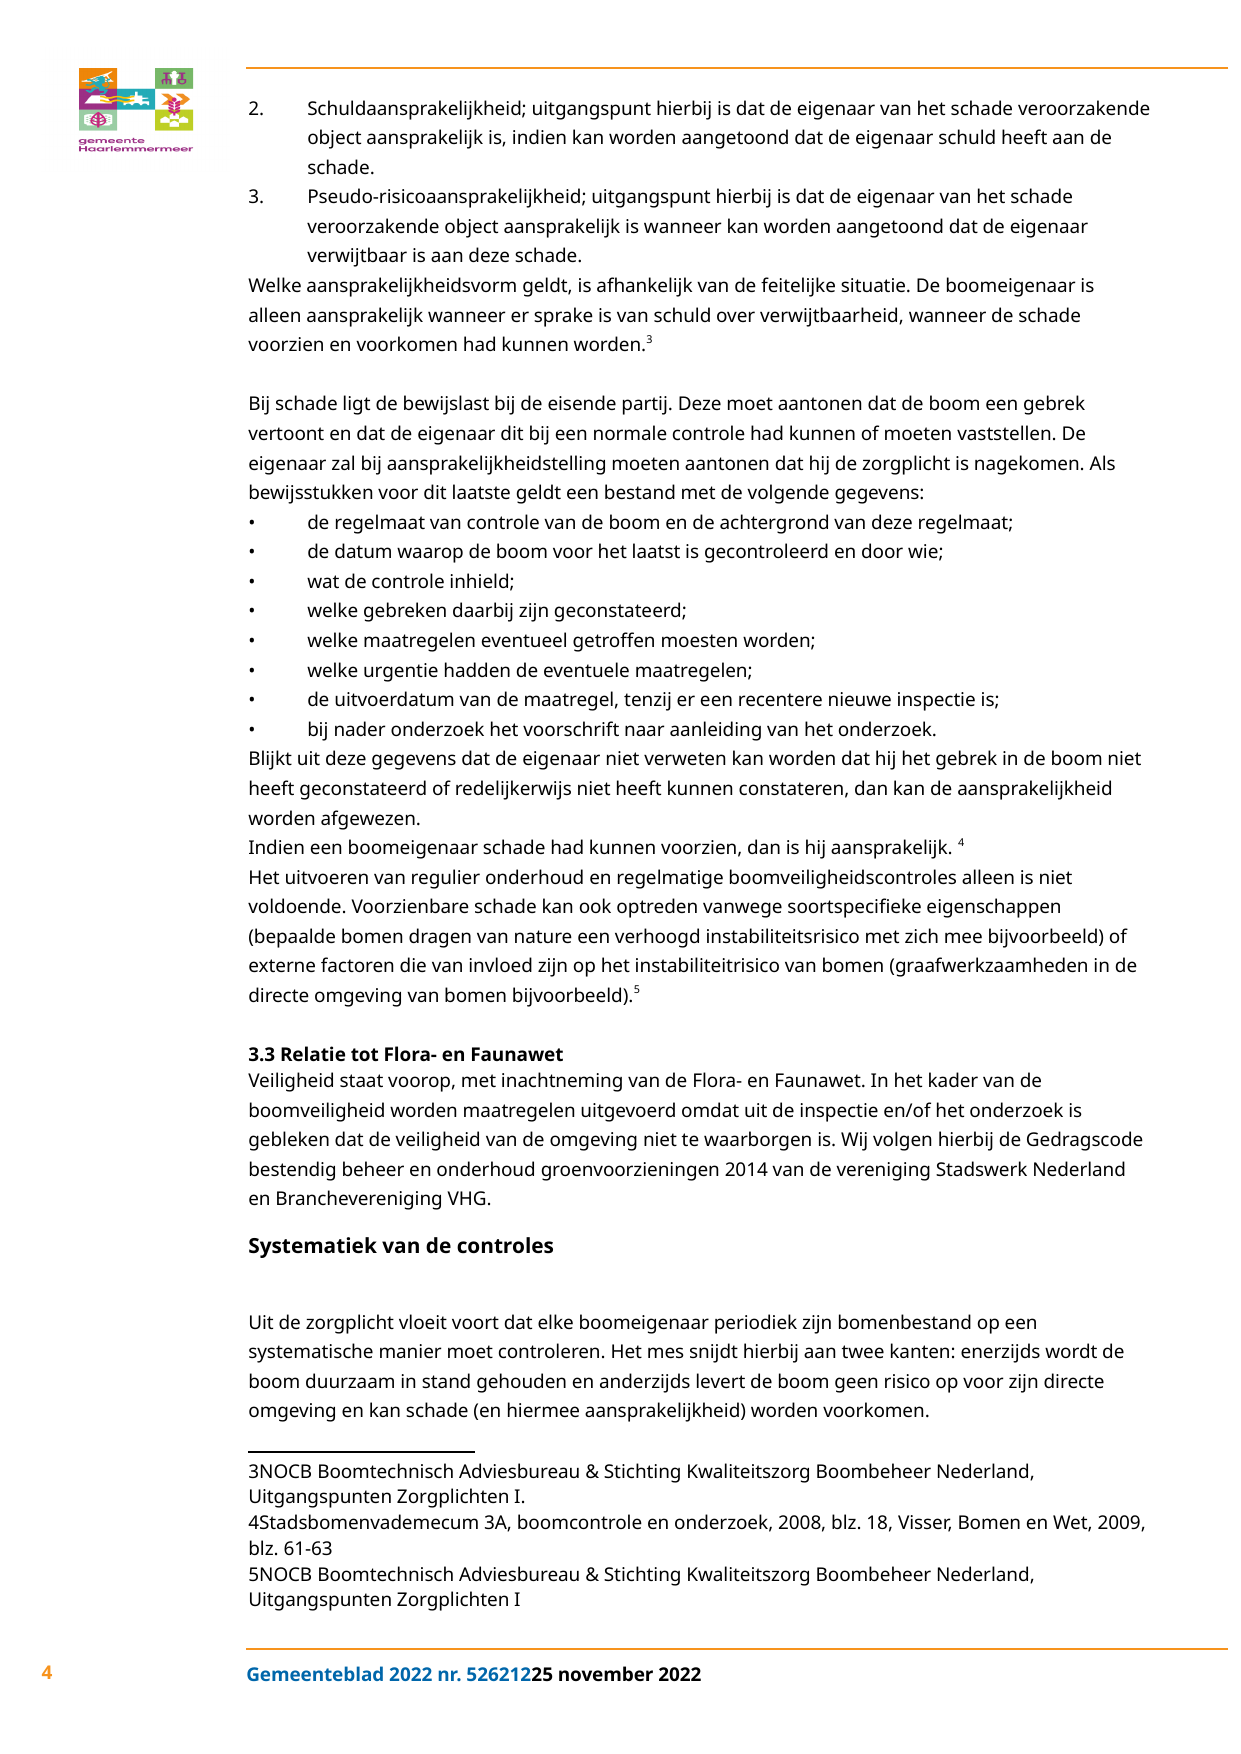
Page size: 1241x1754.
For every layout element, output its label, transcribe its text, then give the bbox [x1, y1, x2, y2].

text Stadsbomenvademecum 3A, boomcontrole en onderzoek, 2008, blz. 18, Visser, Bomen en Wet, 2009, blz. 61-63 [248, 1509, 1152, 1561]
list Pseudo-risicoaansprakelijkheid; uitgangspunt hierbij is dat de eigenaar van het schade veroorzakende object aansprakelijk is wanneer kan worden aangetoond dat de eigenaar verwijtbaar is aan deze schade. [248, 183, 1152, 268]
list welke urgentie hadden de eventuele maatregelen; [248, 657, 1152, 683]
list welke maatregelen eventueel getroffen moesten worden; [248, 627, 1152, 653]
list Schuldaansprakelijkheid; uitgangspunt hierbij is dat de eigenaar van het schade veroorzakende object aansprakelijk is, indien kan worden aangetoond dat de eigenaar schuld heeft aan de schade. [248, 95, 1152, 180]
text NOCB Boomtechnisch Adviesbureau & Stichting Kwaliteitszorg Boombeheer Nederland, Uitgangspunten Zorgplichten I. [248, 1458, 1152, 1509]
text Indien een boomeigenaar schade had kunnen voorzien, dan is hij aansprakelijk. [248, 834, 1152, 860]
list de uitvoerdatum van de maatregel, tenzij er een recentere nieuwe inspectie is; [248, 686, 1152, 712]
list bij nader onderzoek het voorschrift naar aanleiding van het onderzoek. [248, 716, 1152, 742]
text Welke aansprakelijkheidsvorm geldt, is afhankelijk van de feitelijke situatie. De boomeigenaar is alleen aansprakelijk wanneer er sprake is van schuld over verwijtbaarheid, wanneer de schade voorzien en voorkomen had kunnen worden. [248, 272, 1152, 357]
list de regelmaat van controle van de boom en de achtergrond van deze regelmaat; [248, 509, 1152, 535]
text Uit de zorgplicht vloeit voort dat elke boomeigenaar periodiek zijn bomenbestand op een systematische manier moet controleren. Het mes snijdt hierbij aan twee kanten: enerzijds wordt de boom duurzaam in stand gehouden en anderzijds levert de boom geen risico op voor zijn directe omgeving en kan schade (en hiermee aansprakelijkheid) worden voorkomen. [248, 1309, 1152, 1423]
text Systematiek van de controles [248, 1231, 1152, 1259]
picture [41, 47, 231, 172]
text Blijkt uit deze gegevens dat de eigenaar niet verweten kan worden dat hij het gebrek in de boom niet heeft geconstateerd of redelijkerwijs niet heeft kunnen constateren, dan kan de aansprakelijkheid worden afgewezen. [248, 746, 1152, 831]
text NOCB Boomtechnisch Adviesbureau & Stichting Kwaliteitszorg Boombeheer Nederland, Uitgangspunten Zorgplichten I [248, 1561, 1152, 1612]
text 3.3 Relatie tot Flora- en Faunawet [248, 1041, 1152, 1067]
list welke gebreken daarbij zijn geconstateerd; [248, 598, 1152, 623]
list de datum waarop de boom voor het laatst is gecontroleerd en door wie; [248, 538, 1152, 564]
list wat de controle inhield; [248, 568, 1152, 594]
text Veiligheid staat voorop, met inachtneming van de Flora- en Faunawet. In het kader van de boomveiligheid worden maatregelen uitgevoerd omdat uit de inspectie en/of het onderzoek is gebleken dat de veiligheid van de omgeving niet te waarborgen is. Wij volgen hierbij de Gedragscode bestendig beheer en onderhoud groenvoorzieningen 2014 van de vereniging Stadswerk Nederland en Branchevereniging VHG. [248, 1067, 1152, 1211]
text Bij schade ligt de bewijslast bij de eisende partij. Deze moet aantonen dat de boom een gebrek vertoont en dat de eigenaar dit bij een normale controle had kunnen of moeten vaststellen. De eigenaar zal bij aansprakelijkheidstelling moeten aantonen dat hij de zorgplicht is nagekomen. Als bewijsstukken voor dit laatste geldt een bestand met de volgende gegevens: [248, 391, 1152, 505]
text Het uitvoeren van regulier onderhoud en regelmatige boomveiligheidscontroles alleen is niet voldoende. Voorzienbare schade kan ook optreden vanwege soortspecifieke eigenschappen (bepaalde bomen dragen van nature een verhoogd instabiliteitsrisico met zich mee bijvoorbeeld) of externe factoren die van invloed zijn op het instabiliteitrisico van bomen (graafwerkzaamheden in de directe omgeving van bomen bijvoorbeeld). [248, 864, 1152, 1008]
